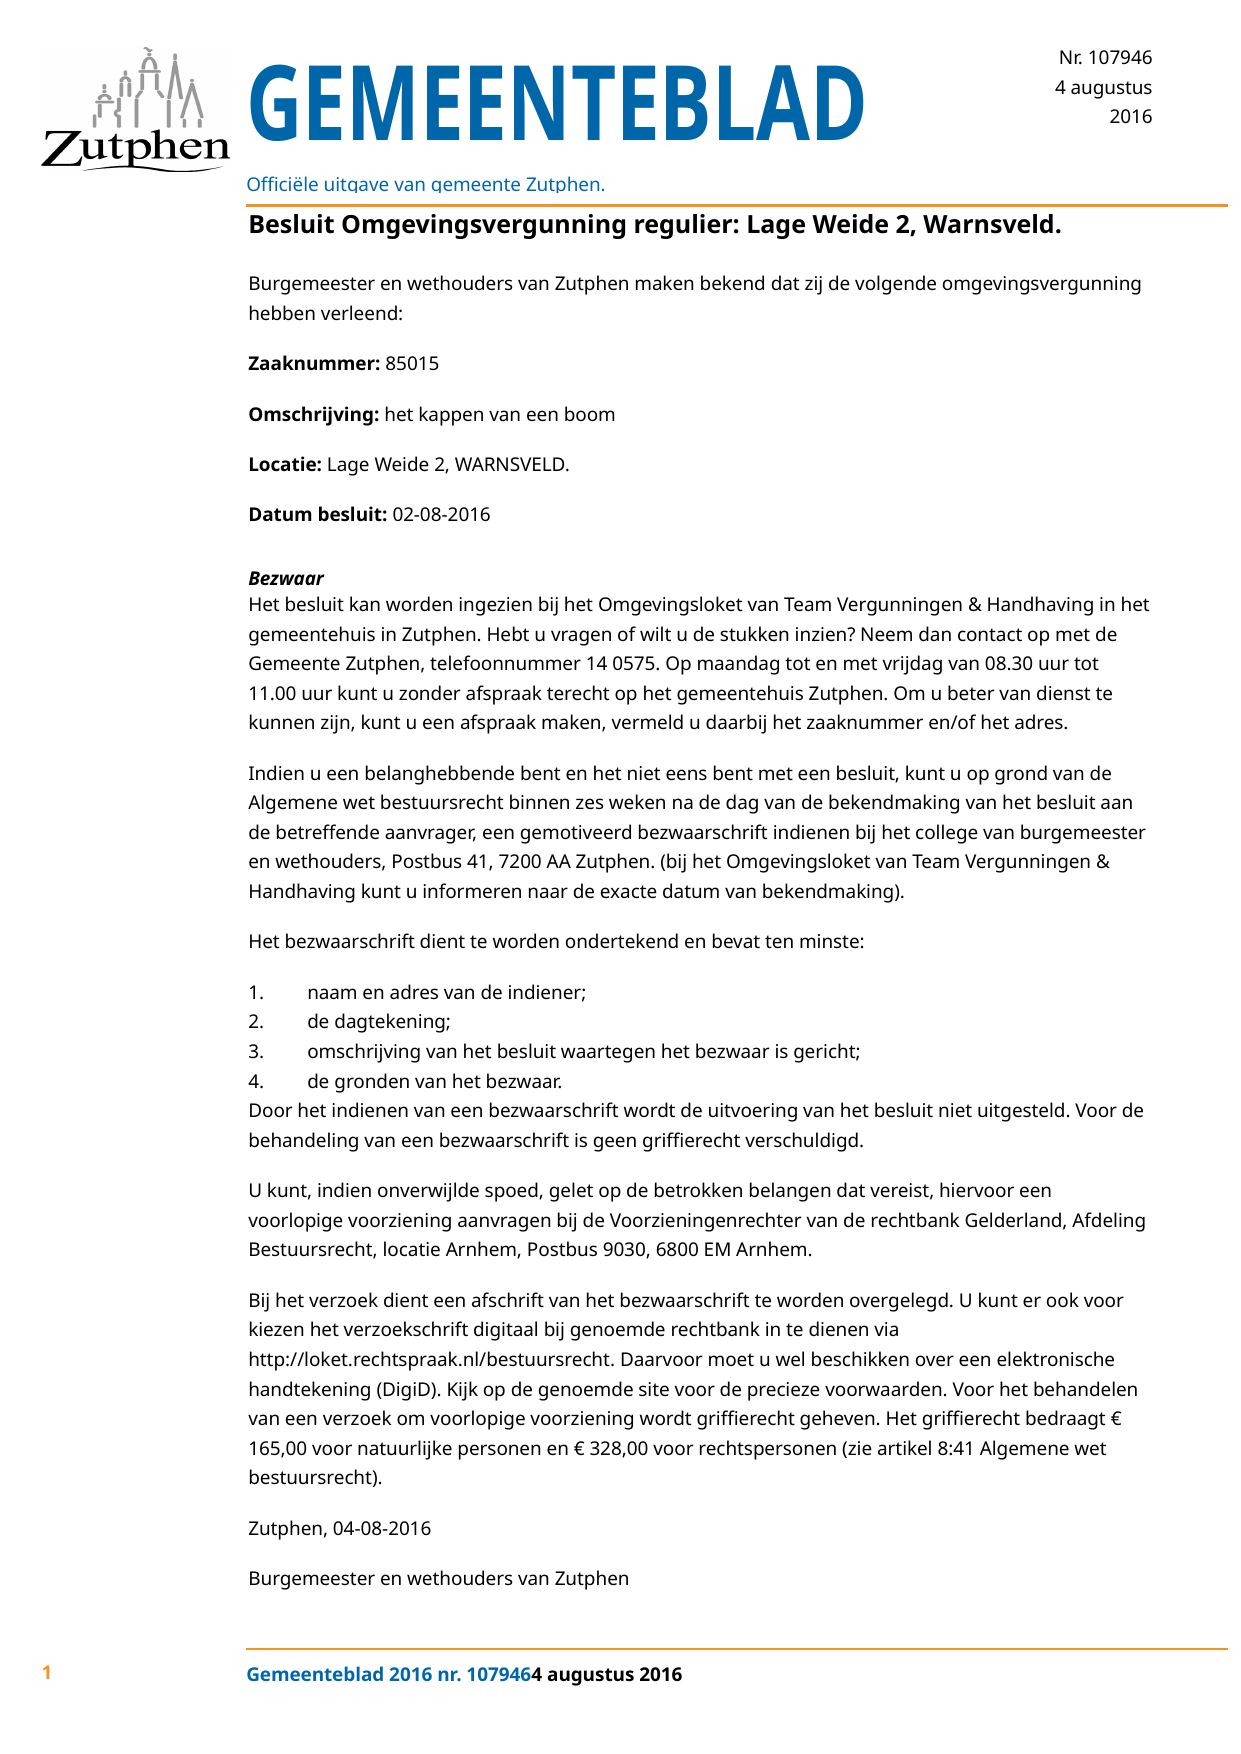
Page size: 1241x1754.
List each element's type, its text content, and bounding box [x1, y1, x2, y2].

text Indien u een belanghebbende bent en het niet eens bent met een besluit, kunt u op grond van de Algemene wet bestuursrecht binnen zes weken na de dag van de bekendmaking van het besluit aan de betreffende aanvrager, een gemotiveerd bezwaarschrift indienen bij het college van burgemeester en wethouders, Postbus 41, 7200 AA Zutphen. (bij het Omgevingsloket van Team Vergunningen & Handhaving kunt u informeren naar de exacte datum van bekendmaking). [248, 760, 1152, 904]
text Door het indienen van een bezwaarschrift wordt de uitvoering van het besluit niet uitgesteld. Voor de behandeling van een bezwaarschrift is geen griffierecht verschuldigd. [248, 1097, 1152, 1153]
text Omschrijving: het kappen van een boom [248, 401, 1152, 426]
text Burgemeester en wethouders van Zutphen maken bekend dat zij de volgende omgevingsvergunning hebben verleend: [248, 270, 1152, 326]
text U kunt, indien onverwijlde spoed, gelet op de betrokken belangen dat vereist, hiervoor een voorlopige voorziening aanvragen bij de Voorzieningenrechter van de rechtbank Gelderland, Afdeling Bestuursrecht, locatie Arnhem, Postbus 9030, 6800 EM Arnhem. [248, 1177, 1152, 1262]
text Besluit Omgevingsvergunning regulier: Lage Weide 2, Warnsveld. [248, 207, 1152, 241]
text Zutphen, 04-08-2016 [248, 1515, 1152, 1541]
text Zaaknummer: 85015 [248, 350, 1152, 376]
text Locatie: Lage Weide 2, WARNSVELD. [248, 451, 1152, 477]
picture [41, 47, 231, 172]
text Datum besluit: 02-08-2016 [248, 502, 1152, 527]
list omschrijving van het besluit waartegen het bezwaar is gericht; [248, 1038, 1152, 1064]
text Bij het verzoek dient een afschrift van het bezwaarschrift te worden overgelegd. U kunt er ook voor kiezen het verzoekschrift digitaal bij genoemde rechtbank in te dienen via http://loket.rechtspraak.nl/bestuursrecht. Daarvoor moet u wel beschikken over een elektronische handtekening (DigiD). Kijk op de genoemde site voor de precieze voorwaarden. Voor het behandelen van een verzoek om voorlopige voorziening wordt griffierecht geheven. Het griffierecht bedraagt € 165,00 voor natuurlijke personen en € 328,00 voor rechtspersonen (zie artikel 8:41 Algemene wet bestuursrecht). [248, 1287, 1152, 1490]
list de gronden van het bezwaar. [248, 1068, 1152, 1094]
text Burgemeester en wethouders van Zutphen [248, 1565, 1152, 1591]
list naam en adres van de indiener; [248, 979, 1152, 1005]
text Bezwaar [248, 566, 1152, 591]
text Het bezwaarschrift dient te worden ondertekend en bevat ten minste: [248, 929, 1152, 954]
list de dagtekening; [248, 1009, 1152, 1034]
text Het besluit kan worden ingezien bij het Omgevingsloket van Team Vergunningen & Handhaving in het gemeentehuis in Zutphen. Hebt u vragen of wilt u de stukken inzien? Neem dan contact op met de Gemeente Zutphen, telefoonnummer 14 0575. Op maandag tot en met vrijdag van 08.30 uur tot 11.00 uur kunt u zonder afspraak terecht op het gemeentehuis Zutphen. Om u beter van dienst te kunnen zijn, kunt u een afspraak maken, vermeld u daarbij het zaaknummer en/of het adres. [248, 591, 1152, 735]
